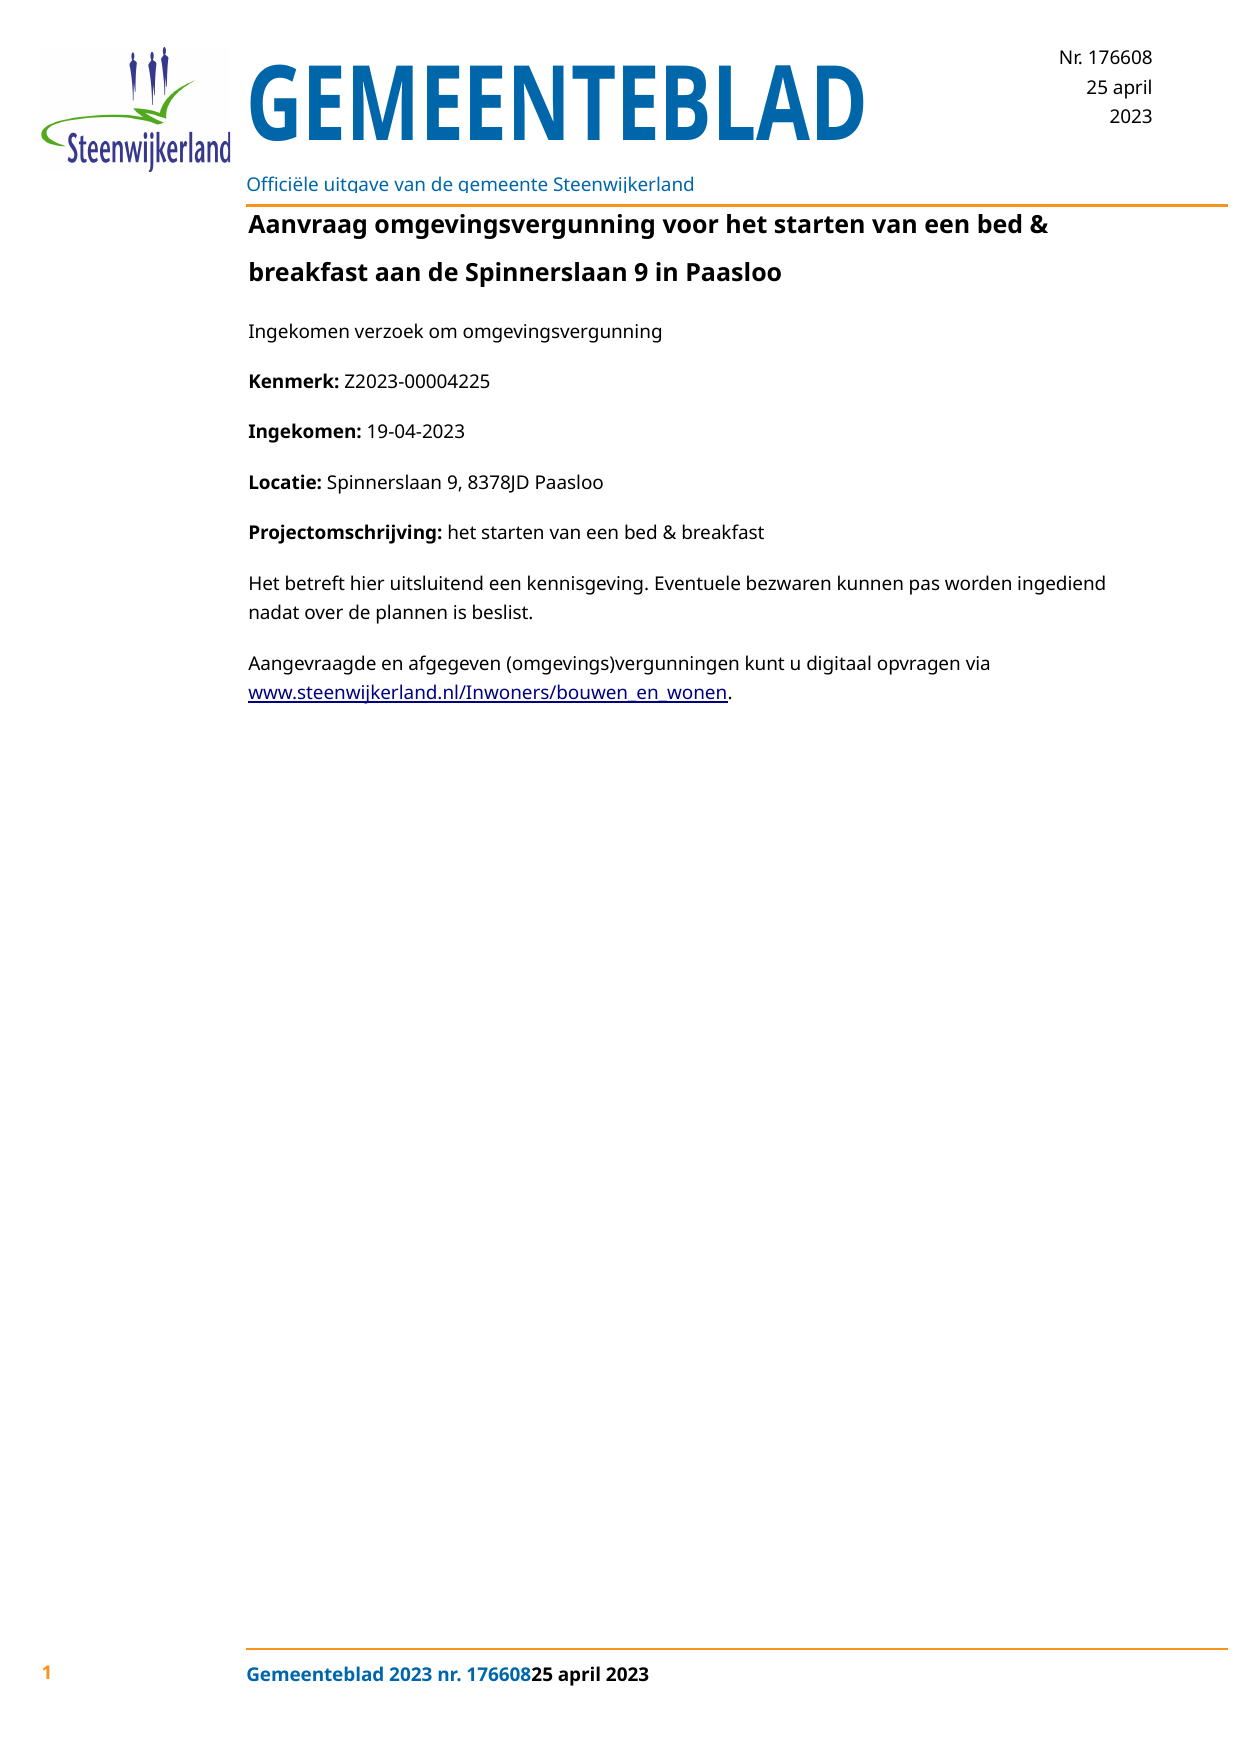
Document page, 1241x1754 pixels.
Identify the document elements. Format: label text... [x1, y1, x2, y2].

text Ingekomen verzoek om omgevingsvergunning [248, 318, 1152, 344]
text Locatie: Spinnerslaan 9, 8378JD Paasloo [248, 469, 1152, 495]
picture [41, 47, 231, 172]
text Ingekomen: 19-04-2023 [248, 419, 1152, 444]
text Het betreft hier uitsluitend een kennisgeving. Eventuele bezwaren kunnen pas worden ingediend nadat over de plannen is beslist. [248, 570, 1152, 625]
text Kenmerk: Z2023-00004225 [248, 368, 1152, 394]
text Aanvraag omgevingsvergunning voor het starten van een bed & breakfast aan de Spinnerslaan 9 in Paasloo [248, 207, 1152, 288]
text Aangevraagde en afgegeven (omgevings)vergunningen kunt u digitaal opvragen via www.steenwijkerland.nl/Inwoners/bouwen_en_wonen. [248, 650, 1152, 705]
text Projectomschrijving: het starten van een bed & breakfast [248, 519, 1152, 545]
